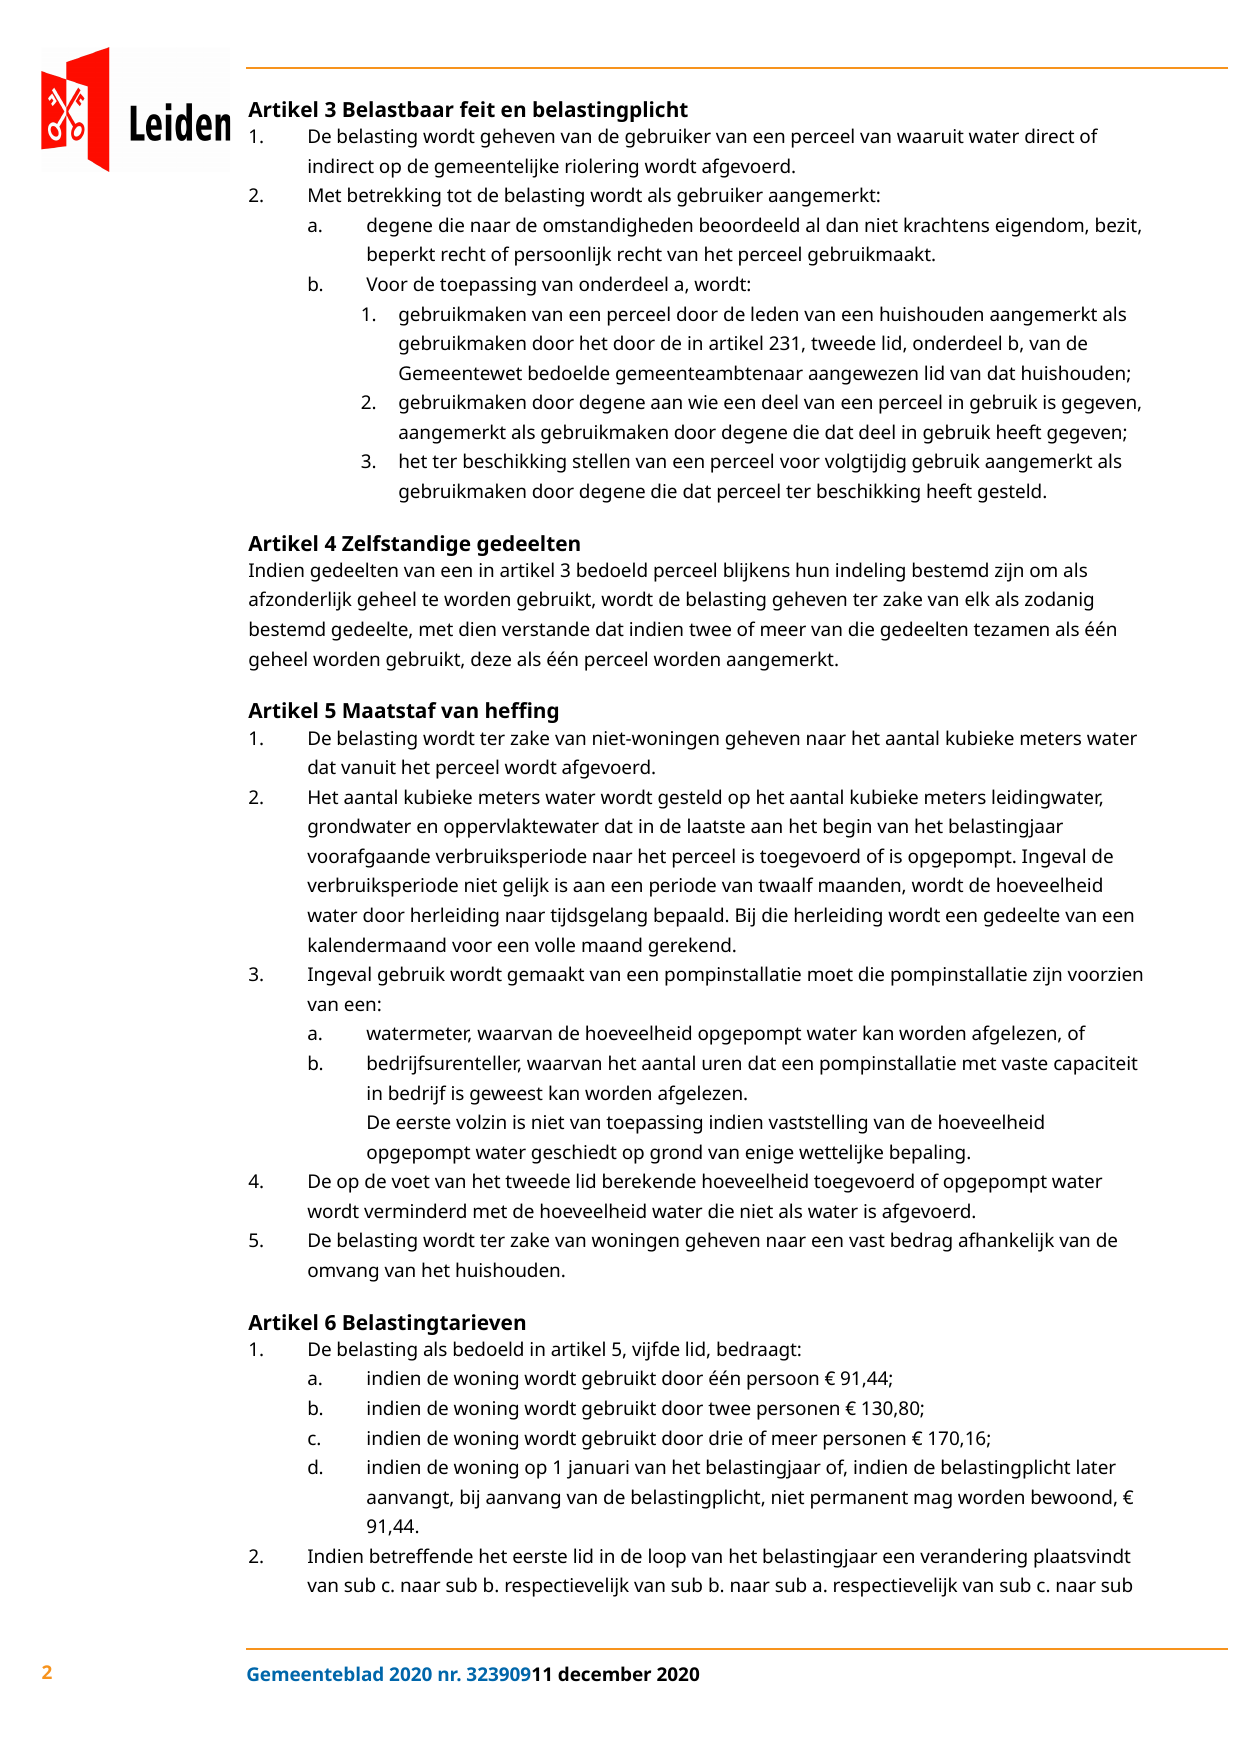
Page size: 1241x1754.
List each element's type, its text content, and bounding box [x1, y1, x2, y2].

list indien de woning wordt gebruikt door twee personen € 130,80; [307, 1395, 1152, 1421]
text Artikel 5 Maatstaf van heffing [248, 696, 1152, 725]
list Voor de toepassing van onderdeel a, wordt: [307, 271, 1152, 297]
list indien de woning wordt gebruikt door één persoon € 91,44; [307, 1366, 1152, 1391]
text Artikel 6 Belastingtarieven [248, 1308, 1152, 1336]
list De op de voet van het tweede lid berekende hoeveelheid toegevoerd of opgepompt water wordt verminderd met de hoeveelheid water die niet als water is afgevoerd. [248, 1168, 1152, 1224]
list De eerste volzin is niet van toepassing indien vaststelling van de hoeveelheid opgepompt water geschiedt op grond van enige wettelijke bepaling. [307, 1109, 1152, 1164]
list watermeter, waarvan de hoeveelheid opgepompt water kan worden afgelezen, of [307, 1021, 1152, 1046]
list bedrijfsurenteller, waarvan het aantal uren dat een pompinstallatie met vaste capaciteit in bedrijf is geweest kan worden afgelezen. [307, 1050, 1152, 1105]
list gebruikmaken van een perceel door de leden van een huishouden aangemerkt als gebruikmaken door het door de in artikel 231, tweede lid, onderdeel b, van de Gemeentewet bedoelde gemeenteambtenaar aangewezen lid van dat huishouden; [361, 301, 1152, 386]
list De belasting wordt geheven van de gebruiker van een perceel van waaruit water direct of indirect op de gemeentelijke riolering wordt afgevoerd. [248, 123, 1152, 178]
list gebruikmaken door degene aan wie een deel van een perceel in gebruik is gegeven, aangemerkt als gebruikmaken door degene die dat deel in gebruik heeft gegeven; [361, 389, 1152, 445]
text Indien gedeelten van een in artikel 3 bedoeld perceel blijkens hun indeling bestemd zijn om als afzonderlijk geheel te worden gebruikt, wordt de belasting geheven ter zake van elk als zodanig bestemd gedeelte, met dien verstande dat indien twee of meer van die gedeelten tezamen als één geheel worden gebruikt, deze als één perceel worden aangemerkt. [248, 557, 1152, 672]
list het ter beschikking stellen van een perceel voor volgtijdig gebruik aangemerkt als gebruikmaken door degene die dat perceel ter beschikking heeft gesteld. [361, 449, 1152, 504]
list indien de woning op 1 januari van het belastingjaar of, indien de belastingplicht later aanvangt, bij aanvang van de belastingplicht, niet permanent mag worden bewoond, € 91,44. [307, 1454, 1152, 1539]
list Ingeval gebruik wordt gemaakt van een pompinstallatie moet die pompinstallatie zijn voorzien van een: [248, 961, 1152, 1017]
list De belasting wordt ter zake van niet-woningen geheven naar het aantal kubieke meters water dat vanuit het perceel wordt afgevoerd. [248, 725, 1152, 780]
list Met betrekking tot de belasting wordt als gebruiker aangemerkt: [248, 182, 1152, 208]
list De belasting wordt ter zake van woningen geheven naar een vast bedrag afhankelijk van de omvang van het huishouden. [248, 1228, 1152, 1283]
text Artikel 4 Zelfstandige gedeelten [248, 529, 1152, 557]
list Het aantal kubieke meters water wordt gesteld op het aantal kubieke meters leidingwater, grondwater en oppervlaktewater dat in de laatste aan het begin van het belastingjaar voorafgaande verbruiksperiode naar het perceel is toegevoerd of is opgepompt. Ingeval de verbruiksperiode niet gelijk is aan een periode van twaalf maanden, wordt de hoeveelheid water door herleiding naar tijdsgelang bepaald. Bij die herleiding wordt een gedeelte van een kalendermaand voor een volle maand gerekend. [248, 784, 1152, 957]
picture [41, 47, 231, 172]
list Indien betreffende het eerste lid in de loop van het belastingjaar een verandering plaatsvindt van sub c. naar sub b. respectievelijk van sub b. naar sub a. respectievelijk van sub c. naar sub [248, 1543, 1152, 1598]
list degene die naar de omstandigheden beoordeeld al dan niet krachtens eigendom, bezit, beperkt recht of persoonlijk recht van het perceel gebruikmaakt. [307, 212, 1152, 267]
text Artikel 3 Belastbaar feit en belastingplicht [248, 95, 1152, 123]
list De belasting als bedoeld in artikel 5, vijfde lid, bedraagt: [248, 1336, 1152, 1362]
list indien de woning wordt gebruikt door drie of meer personen € 170,16; [307, 1425, 1152, 1451]
